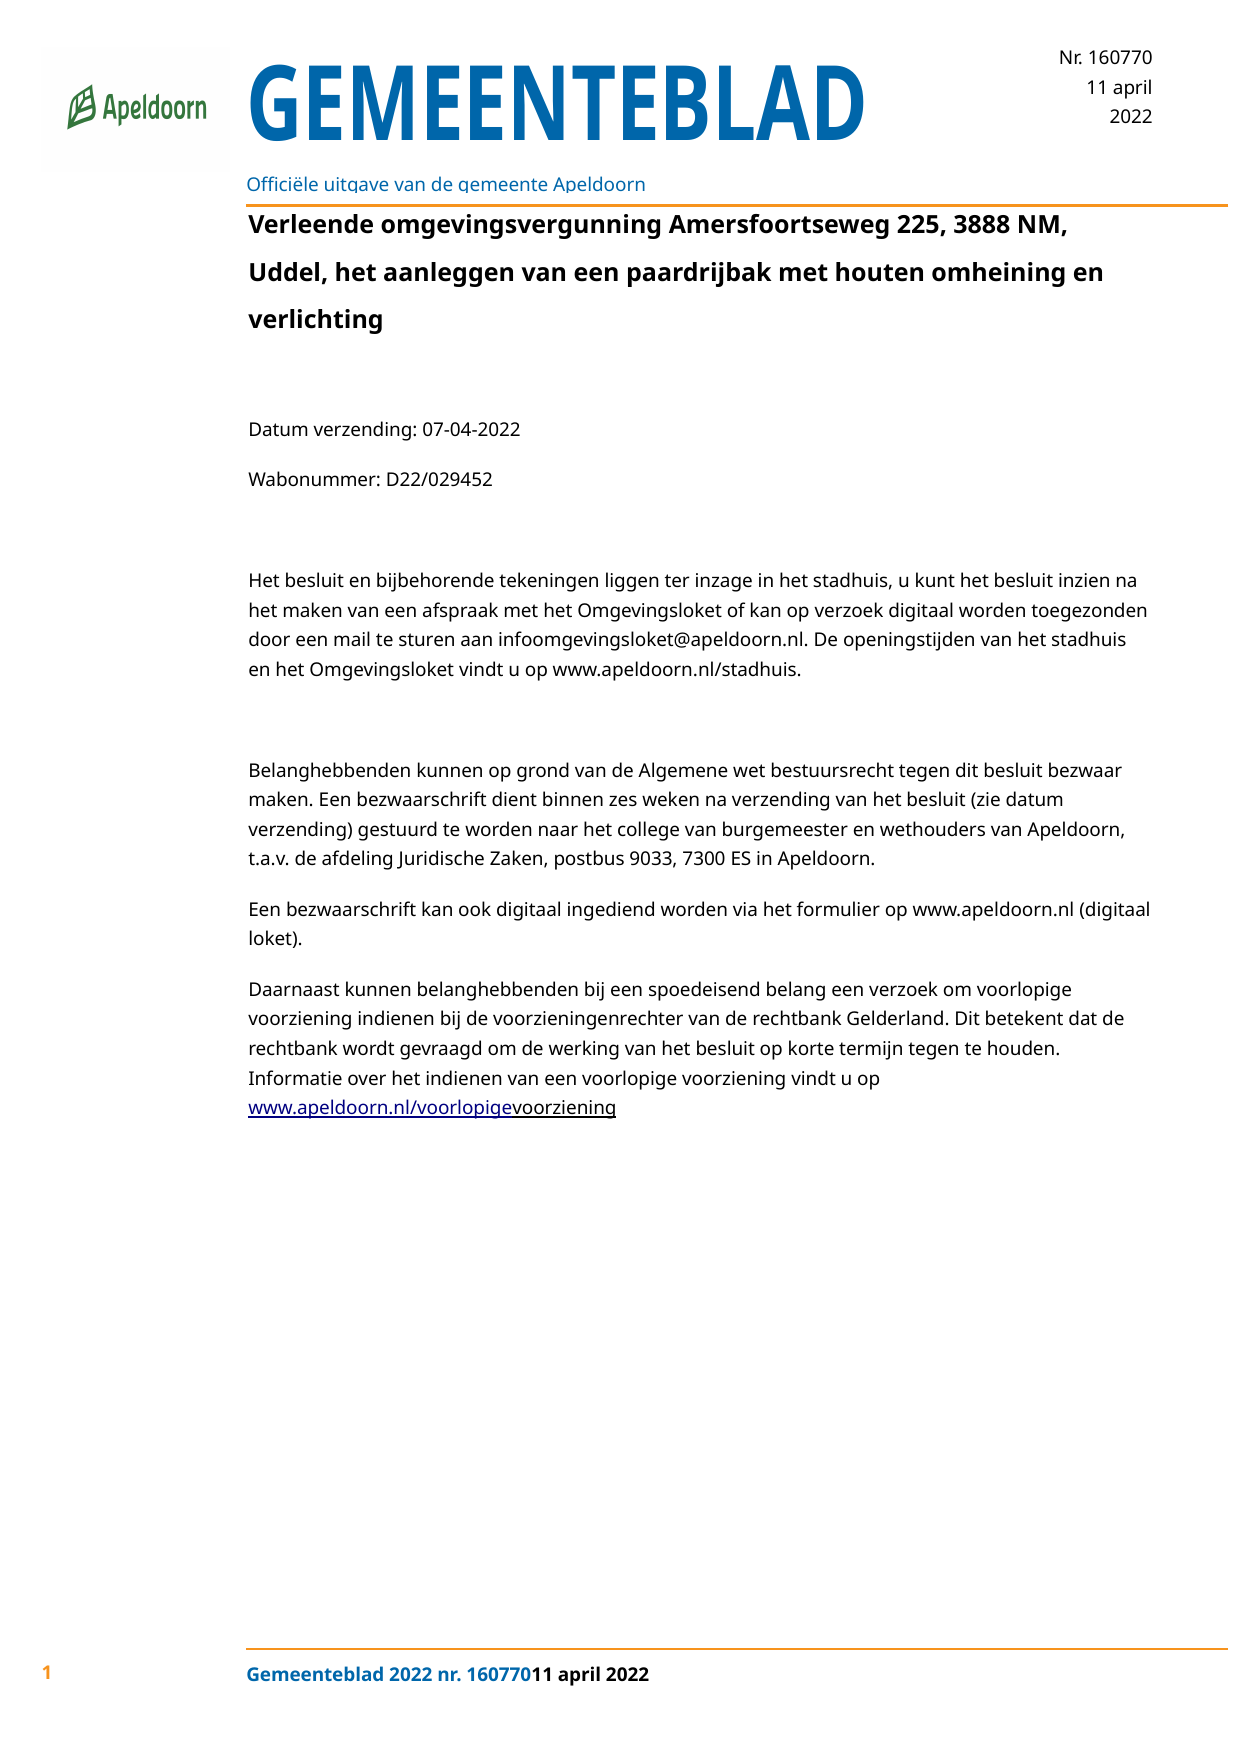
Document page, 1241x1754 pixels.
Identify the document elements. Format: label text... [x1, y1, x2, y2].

text Verleende omgevingsvergunning Amersfoortseweg 225, 3888 NM, Uddel, het aanleggen van een paardrijbak met houten omheining en verlichting [248, 207, 1152, 336]
text Een bezwaarschrift kan ook digitaal ingediend worden via het formulier op www.apeldoorn.nl (digitaal loket). [248, 896, 1152, 951]
picture [41, 47, 231, 172]
text Daarnaast kunnen belanghebbenden bij een spoedeisend belang een verzoek om voorlopige voorziening indienen bij de voorzieningenrechter van de rechtbank Gelderland. Dit betekent dat de rechtbank wordt gevraagd om de werking van het besluit op korte termijn tegen te houden. Informatie over het indienen van een voorlopige voorziening vindt u op www.apeldoorn.nl/voorlopigevoorziening [248, 976, 1152, 1120]
text Datum verzending: 07-04-2022 [248, 416, 1152, 442]
text Belanghebbenden kunnen op grond van de Algemene wet bestuursrecht tegen dit besluit bezwaar maken. Een bezwaarschrift dient binnen zes weken na verzending van het besluit (zie datum verzending) gestuurd te worden naar het college van burgemeester en wethouders van Apeldoorn, t.a.v. de afdeling Juridische Zaken, postbus 9033, 7300 ES in Apeldoorn. [248, 757, 1152, 871]
text Wabonummer: D22/029452 [248, 466, 1152, 492]
text Het besluit en bijbehorende tekeningen liggen ter inzage in het stadhuis, u kunt het besluit inzien na het maken van een afspraak met het Omgevingsloket of kan op verzoek digitaal worden toegezonden door een mail te sturen aan infoomgevingsloket@apeldoorn.nl. De openingstijden van het stadhuis en het Omgevingsloket vindt u op www.apeldoorn.nl/stadhuis. [248, 567, 1152, 682]
